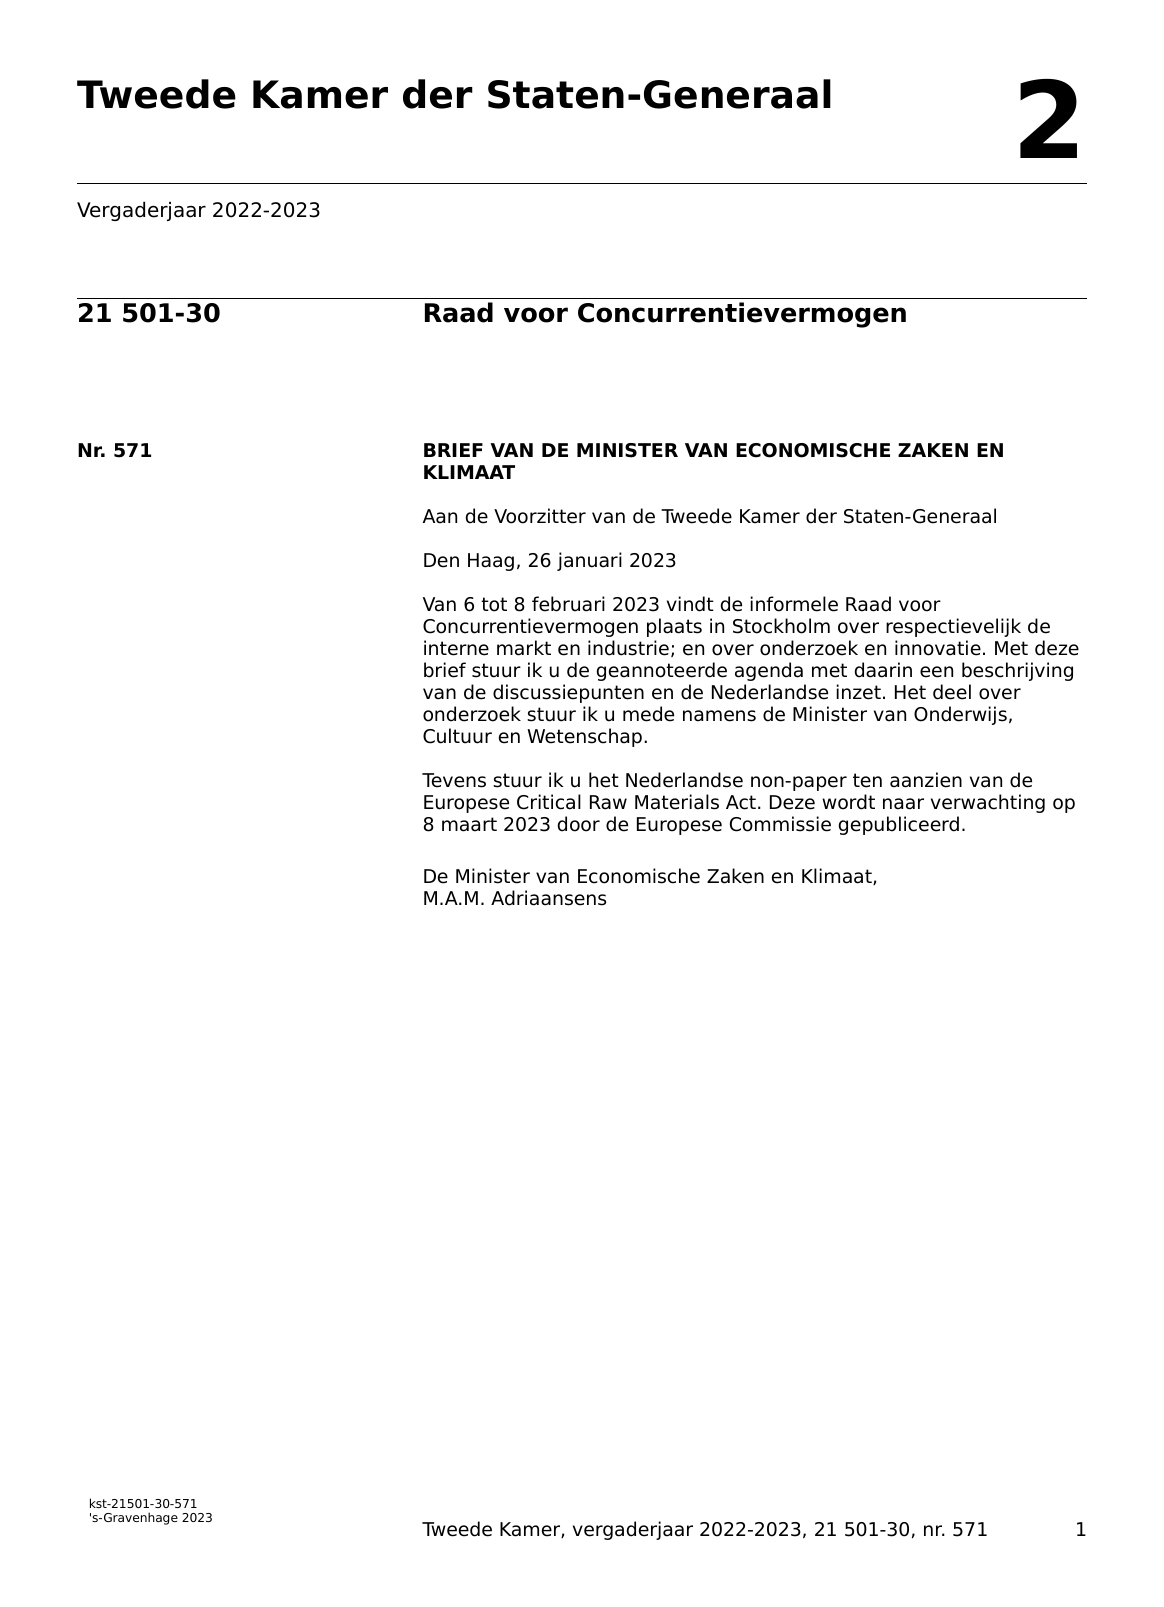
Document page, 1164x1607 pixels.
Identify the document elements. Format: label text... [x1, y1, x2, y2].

table_header 2 [886, 59, 1087, 183]
text 's-Gravenhage 2023 [88, 1511, 323, 1525]
text De Minister van Economische Zaken en Klimaat, M.A.M. Adriaansens [422, 866, 1087, 910]
table_cell Vergaderjaar 2022-2023 [77, 184, 1087, 298]
text Aan de Voorzitter van de Tweede Kamer der Staten-Generaal [422, 506, 1087, 528]
text kst-21501-30-571 [88, 1497, 323, 1511]
text Den Haag, 26 januari 2023 [422, 550, 1087, 572]
text Tevens stuur ik u het Nederlandse non-paper ten aanzien van de Europese Critical Raw Materials Act. Deze wordt naar verwachting op 8 maart 2023 door de Europese Commissie gepubliceerd. [422, 770, 1087, 836]
table_header Tweede Kamer der Staten-Generaal [77, 59, 886, 183]
text Van 6 tot 8 februari 2023 vindt de informele Raad voor Concurrentievermogen plaats in Stockholm over respectievelijk de interne markt en industrie; en over onderzoek en innovatie. Met deze brief stuur ik u de geannoteerde agenda met daarin een beschrijving van de discussiepunten en de Nederlandse inzet. Het deel over onderzoek stuur ik u mede namens de Minister van Onderwijs, Cultuur en Wetenschap. [422, 594, 1087, 748]
subtitle 21 501-30 Raad voor Concurrentievermogen [77, 299, 1087, 329]
subtitle Nr. 571 BRIEF VAN DE MINISTER VAN ECONOMISCHE ZAKEN EN KLIMAAT [77, 440, 1087, 484]
